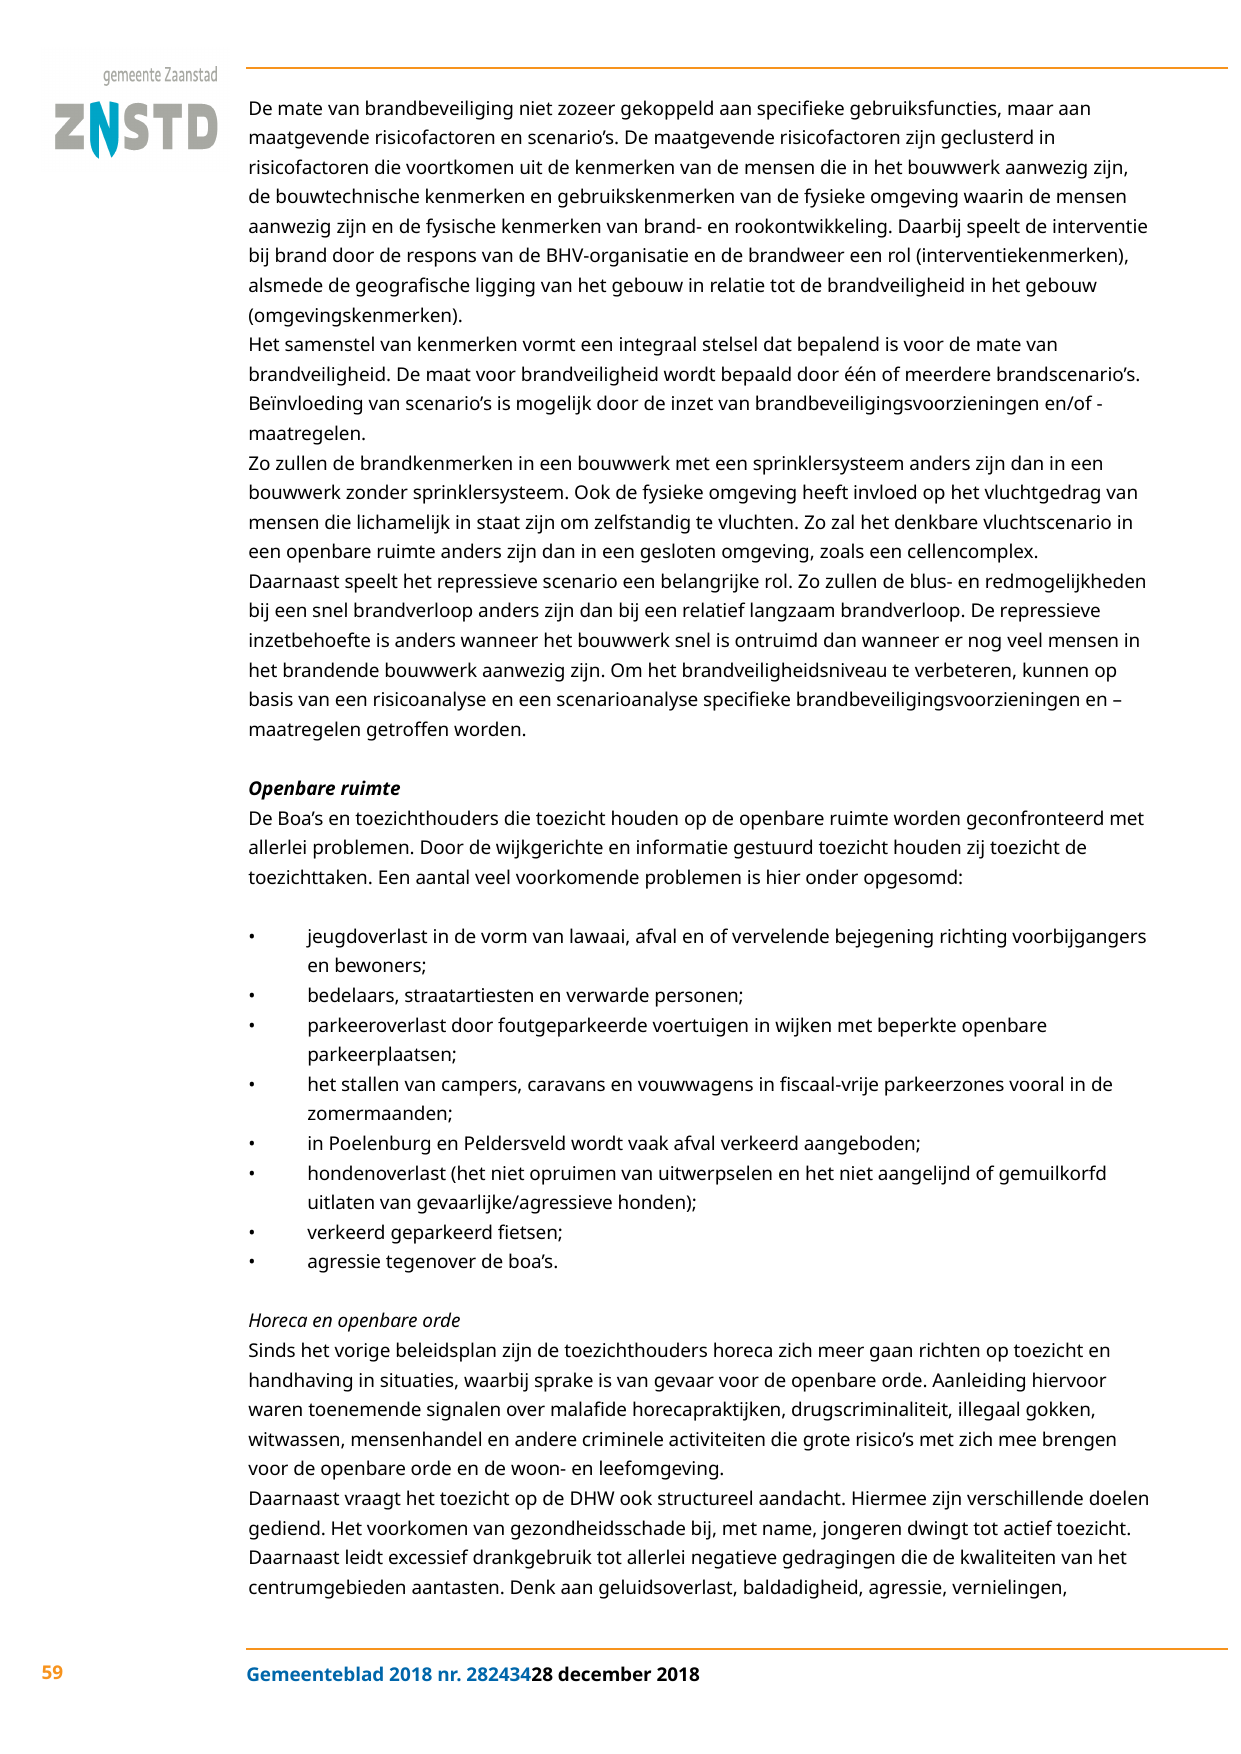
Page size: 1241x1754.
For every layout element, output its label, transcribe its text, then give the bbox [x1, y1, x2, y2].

list verkeerd geparkeerd fietsen; [248, 1219, 1152, 1245]
text De Boa’s en toezichthouders die toezicht houden op de openbare ruimte worden geconfronteerd met allerlei problemen. Door de wijkgerichte en informatie gestuurd toezicht houden zij toezicht de toezichttaken. Een aantal veel voorkomende problemen is hier onder opgesomd: [248, 805, 1152, 890]
text Daarnaast vraagt het toezicht op de DHW ook structureel aandacht. Hiermee zijn verschillende doelen gediend. Het voorkomen van gezondheidsschade bij, met name, jongeren dwingt tot actief toezicht. Daarnaast leidt excessief drankgebruik tot allerlei negatieve gedragingen die de kwaliteiten van het centrumgebieden aantasten. Denk aan geluidsoverlast, baldadigheid, agressie, vernielingen, [248, 1485, 1152, 1600]
text Openbare ruimte [248, 775, 1152, 801]
list in Poelenburg en Peldersveld wordt vaak afval verkeerd aangeboden; [248, 1130, 1152, 1156]
list bedelaars, straatartiesten en verwarde personen; [248, 982, 1152, 1008]
list parkeeroverlast door foutgeparkeerde voertuigen in wijken met beperkte openbare parkeerplaatsen; [248, 1012, 1152, 1067]
list agressie tegenover de boa’s. [248, 1248, 1152, 1274]
text De mate van brandbeveiliging niet zozeer gekoppeld aan specifieke gebruiksfuncties, maar aan maatgevende risicofactoren en scenario’s. De maatgevende risicofactoren zijn geclusterd in risicofactoren die voortkomen uit de kenmerken van de mensen die in het bouwwerk aanwezig zijn, de bouwtechnische kenmerken en gebruikskenmerken van de fysieke omgeving waarin de mensen aanwezig zijn en de fysische kenmerken van brand- en rookontwikkeling. Daarbij speelt de interventie bij brand door de respons van de BHV-organisatie en de brandweer een rol (interventiekenmerken), alsmede de geografische ligging van het gebouw in relatie tot de brandveiligheid in het gebouw (omgevingskenmerken). [248, 95, 1152, 328]
list hondenoverlast (het niet opruimen van uitwerpselen en het niet aangelijnd of gemuilkorfd uitlaten van gevaarlijke/agressieve honden); [248, 1160, 1152, 1215]
text Zo zullen de brandkenmerken in een bouwwerk met een sprinklersysteem anders zijn dan in een bouwwerk zonder sprinklersysteem. Ook de fysieke omgeving heeft invloed op het vluchtgedrag van mensen die lichamelijk in staat zijn om zelfstandig te vluchten. Zo zal het denkbare vluchtscenario in een openbare ruimte anders zijn dan in een gesloten omgeving, zoals een cellencomplex. [248, 450, 1152, 564]
list het stallen van campers, caravans en vouwwagens in fiscaal-vrije parkeerzones vooral in de zomermaanden; [248, 1071, 1152, 1126]
picture [41, 47, 231, 172]
text Horeca en openbare orde [248, 1308, 1152, 1333]
text Sinds het vorige beleidsplan zijn de toezichthouders horeca zich meer gaan richten op toezicht en handhaving in situaties, waarbij sprake is van gevaar voor de openbare orde. Aanleiding hiervoor waren toenemende signalen over malafide horecapraktijken, drugscriminaliteit, illegaal gokken, witwassen, mensenhandel en andere criminele activiteiten die grote risico’s met zich mee brengen voor de openbare orde en de woon- en leefomgeving. [248, 1337, 1152, 1481]
list jeugdoverlast in de vorm van lawaai, afval en of vervelende bejegening richting voorbijgangers en bewoners; [248, 923, 1152, 978]
text Het samenstel van kenmerken vormt een integraal stelsel dat bepalend is voor de mate van brandveiligheid. De maat voor brandveiligheid wordt bepaald door één of meerdere brandscenario’s. Beïnvloeding van scenario’s is mogelijk door de inzet van brandbeveiligingsvoorzieningen en/of -maatregelen. [248, 331, 1152, 446]
text Daarnaast speelt het repressieve scenario een belangrijke rol. Zo zullen de blus- en redmogelijkheden bij een snel brandverloop anders zijn dan bij een relatief langzaam brandverloop. De repressieve inzetbehoefte is anders wanneer het bouwwerk snel is ontruimd dan wanneer er nog veel mensen in het brandende bouwwerk aanwezig zijn. Om het brandveiligheidsniveau te verbeteren, kunnen op basis van een risicoanalyse en een scenarioanalyse specifieke brandbeveiligingsvoorzieningen en –maatregelen getroffen worden. [248, 568, 1152, 742]
